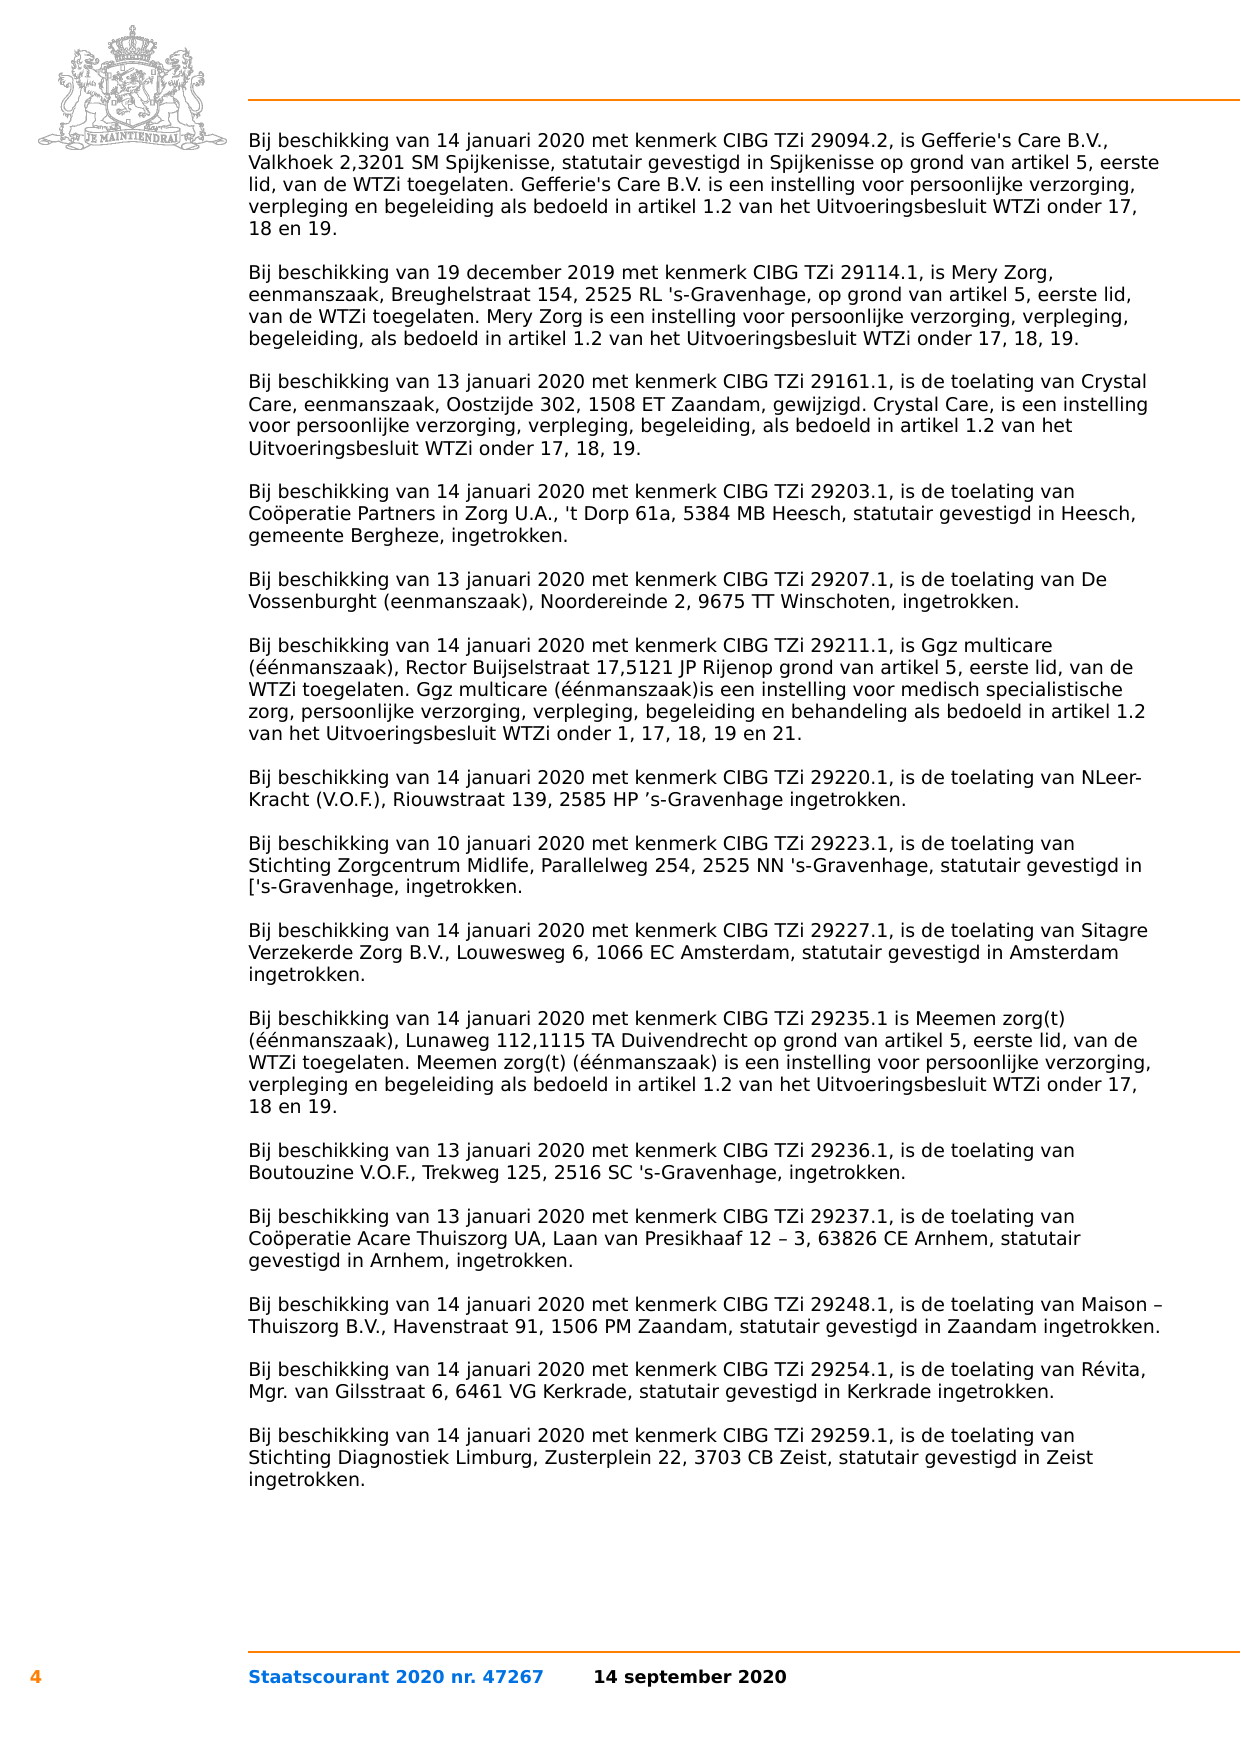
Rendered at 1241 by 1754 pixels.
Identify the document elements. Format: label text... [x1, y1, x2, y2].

text Bij beschikking van 13 januari 2020 met kenmerk CIBG TZi 29236.1, is de toelating van Boutouzine V.O.F., Trekweg 125, 2516 SC 's-Gravenhage, ingetrokken. [248, 1140, 1163, 1184]
text Bij beschikking van 14 januari 2020 met kenmerk CIBG TZi 29227.1, is de toelating van Sitagre Verzekerde Zorg B.V., Louwesweg 6, 1066 EC Amsterdam, statutair gevestigd in Amsterdam ingetrokken. [248, 920, 1163, 986]
text Bij beschikking van 14 januari 2020 met kenmerk CIBG TZi 29094.2, is Gefferie's Care B.V., Valkhoek 2,3201 SM Spijkenisse, statutair gevestigd in Spijkenisse op grond van artikel 5, eerste lid, van de WTZi toegelaten. Gefferie's Care B.V. is een instelling voor persoonlijke verzorging, verpleging en begeleiding als bedoeld in artikel 1.2 van het Uitvoeringsbesluit WTZi onder 17, 18 en 19. [248, 130, 1163, 240]
text Bij beschikking van 14 januari 2020 met kenmerk CIBG TZi 29203.1, is de toelating van Coöperatie Partners in Zorg U.A., 't Dorp 61a, 5384 MB Heesch, statutair gevestigd in Heesch, gemeente Bergheze, ingetrokken. [248, 481, 1163, 547]
text Bij beschikking van 14 januari 2020 met kenmerk CIBG TZi 29259.1, is de toelating van Stichting Diagnostiek Limburg, Zusterplein 22, 3703 CB Zeist, statutair gevestigd in Zeist ingetrokken. [248, 1425, 1163, 1491]
picture [38, 25, 227, 150]
text Bij beschikking van 13 januari 2020 met kenmerk CIBG TZi 29161.1, is de toelating van Crystal Care, eenmanszaak, Oostzijde 302, 1508 ET Zaandam, gewijzigd. Crystal Care, is een instelling voor persoonlijke verzorging, verpleging, begeleiding, als bedoeld in artikel 1.2 van het Uitvoeringsbesluit WTZi onder 17, 18, 19. [248, 371, 1163, 459]
text Bij beschikking van 19 december 2019 met kenmerk CIBG TZi 29114.1, is Mery Zorg, eenmanszaak, Breughelstraat 154, 2525 RL 's-Gravenhage, op grond van artikel 5, eerste lid, van de WTZi toegelaten. Mery Zorg is een instelling voor persoonlijke verzorging, verpleging, begeleiding, als bedoeld in artikel 1.2 van het Uitvoeringsbesluit WTZi onder 17, 18, 19. [248, 262, 1163, 349]
text Bij beschikking van 10 januari 2020 met kenmerk CIBG TZi 29223.1, is de toelating van Stichting Zorgcentrum Midlife, Parallelweg 254, 2525 NN 's-Gravenhage, statutair gevestigd in ['s-Gravenhage, ingetrokken. [248, 832, 1163, 898]
text Bij beschikking van 14 januari 2020 met kenmerk CIBG TZi 29220.1, is de toelating van NLeer-Kracht (V.O.F.), Riouwstraat 139, 2585 HP ’s-Gravenhage ingetrokken. [248, 767, 1163, 811]
text Bij beschikking van 14 januari 2020 met kenmerk CIBG TZi 29211.1, is Ggz multicare (éénmanszaak), Rector Buijselstraat 17,5121 JP Rijenop grond van artikel 5, eerste lid, van de WTZi toegelaten. Ggz multicare (éénmanszaak)is een instelling voor medisch specialistische zorg, persoonlijke verzorging, verpleging, begeleiding en behandeling als bedoeld in artikel 1.2 van het Uitvoeringsbesluit WTZi onder 1, 17, 18, 19 en 21. [248, 635, 1163, 745]
text Bij beschikking van 14 januari 2020 met kenmerk CIBG TZi 29235.1 is Meemen zorg(t) (éénmanszaak), Lunaweg 112,1115 TA Duivendrecht op grond van artikel 5, eerste lid, van de WTZi toegelaten. Meemen zorg(t) (éénmanszaak) is een instelling voor persoonlijke verzorging, verpleging en begeleiding als bedoeld in artikel 1.2 van het Uitvoeringsbesluit WTZi onder 17, 18 en 19. [248, 1008, 1163, 1118]
text Bij beschikking van 13 januari 2020 met kenmerk CIBG TZi 29207.1, is de toelating van De Vossenburght (eenmanszaak), Noordereinde 2, 9675 TT Winschoten, ingetrokken. [248, 569, 1163, 613]
text Bij beschikking van 14 januari 2020 met kenmerk CIBG TZi 29254.1, is de toelating van Révita, Mgr. van Gilsstraat 6, 6461 VG Kerkrade, statutair gevestigd in Kerkrade ingetrokken. [248, 1359, 1163, 1403]
text Bij beschikking van 13 januari 2020 met kenmerk CIBG TZi 29237.1, is de toelating van Coöperatie Acare Thuiszorg UA, Laan van Presikhaaf 12 – 3, 63826 CE Arnhem, statutair gevestigd in Arnhem, ingetrokken. [248, 1206, 1163, 1272]
text Bij beschikking van 14 januari 2020 met kenmerk CIBG TZi 29248.1, is de toelating van Maison – Thuiszorg B.V., Havenstraat 91, 1506 PM Zaandam, statutair gevestigd in Zaandam ingetrokken. [248, 1293, 1163, 1337]
